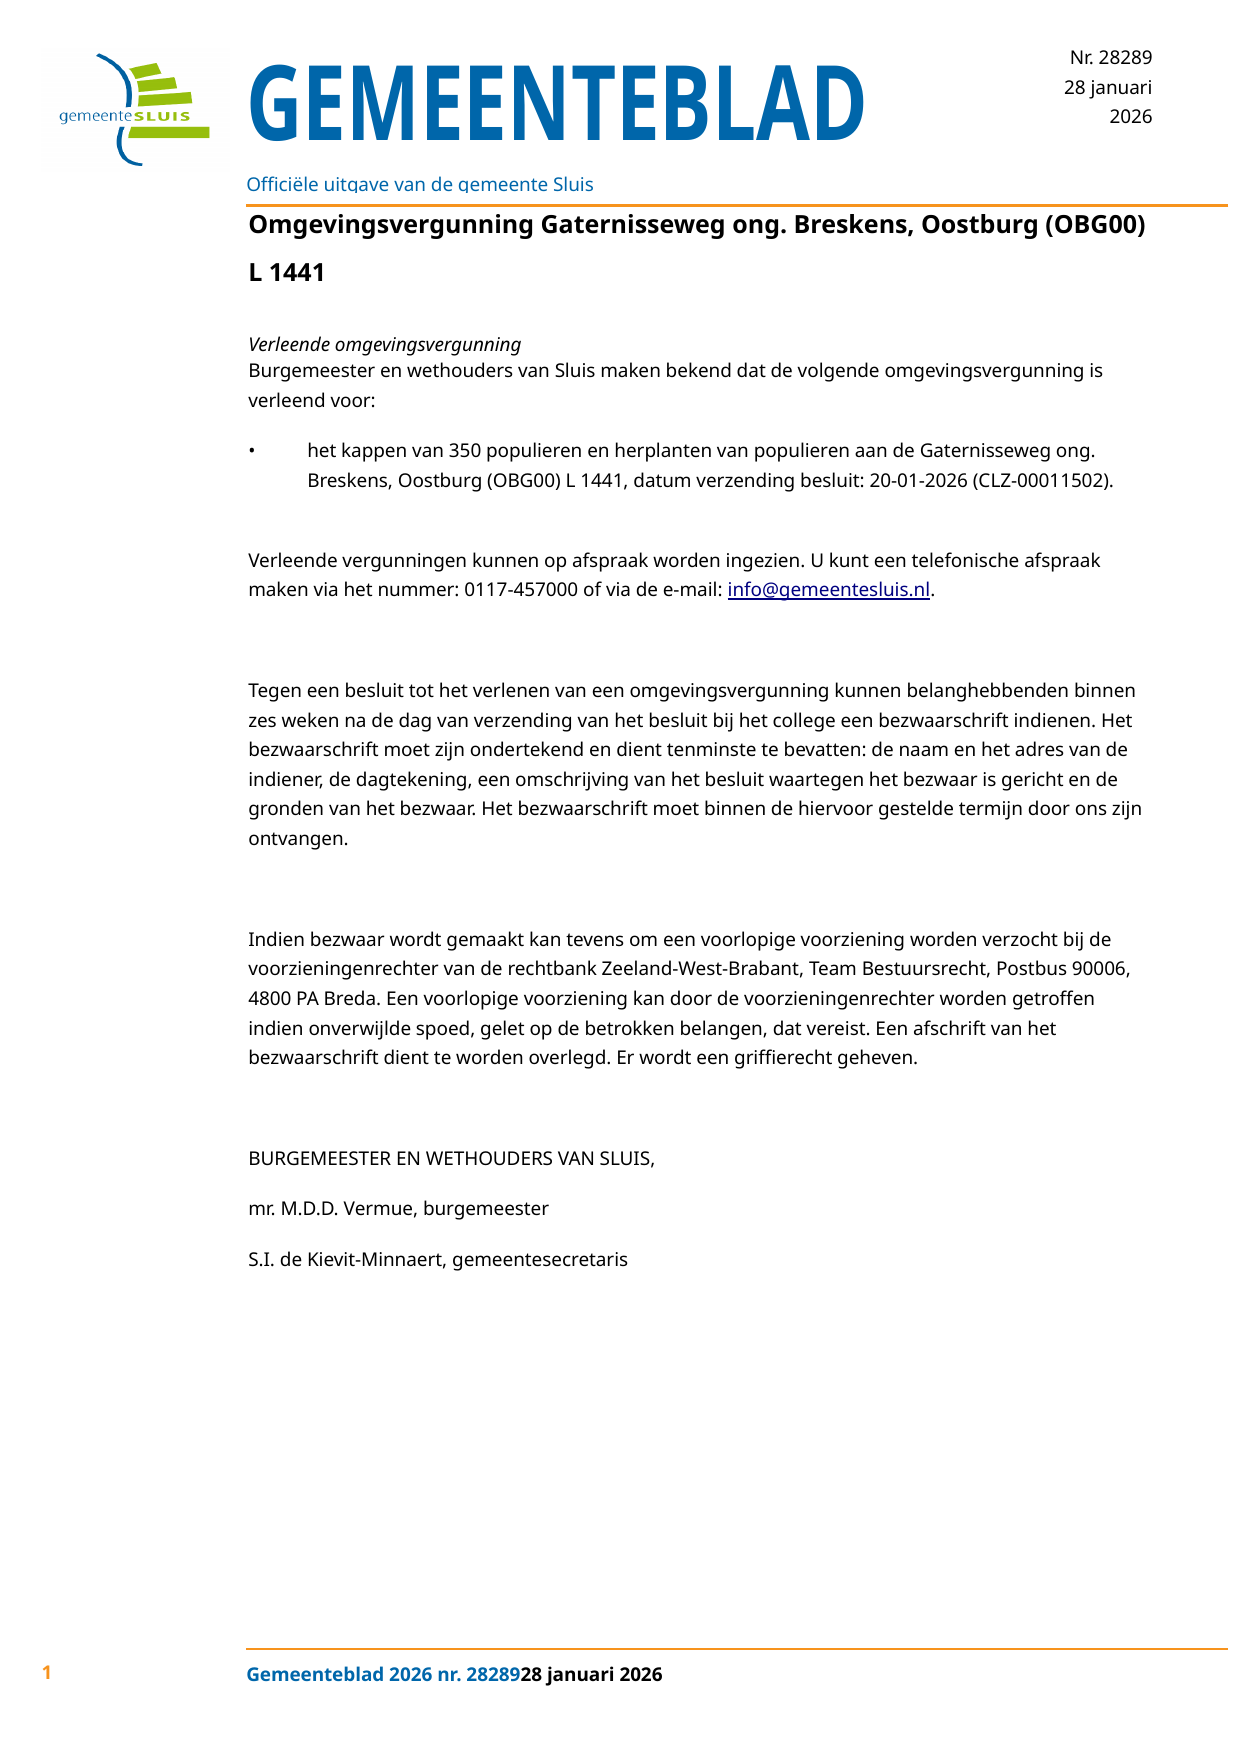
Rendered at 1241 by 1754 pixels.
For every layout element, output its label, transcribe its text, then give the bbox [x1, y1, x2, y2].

text Tegen een besluit tot het verlenen van een omgevingsvergunning kunnen belanghebbenden binnen zes weken na de dag van verzending van het besluit bij het college een bezwaarschrift indienen. Het bezwaarschrift moet zijn ondertekend en dient tenminste te bevatten: de naam en het adres van de indiener, de dagtekening, een omschrijving van het besluit waartegen het bezwaar is gericht en de gronden van het bezwaar. Het bezwaarschrift moet binnen de hiervoor gestelde termijn door ons zijn ontvangen. [248, 677, 1152, 851]
text S.I. de Kievit-Minnaert, gemeentesecretaris [248, 1246, 1152, 1272]
text Verleende vergunningen kunnen op afspraak worden ingezien. U kunt een telefonische afspraak maken via het nummer: 0117-457000 of via de e-mail: info@gemeentesluis.nl. [248, 547, 1152, 602]
text mr. M.D.D. Vermue, burgemeester [248, 1196, 1152, 1221]
text BURGEMEESTER EN WETHOUDERS VAN SLUIS, [248, 1145, 1152, 1171]
text Indien bezwaar wordt gemaakt kan tevens om een voorlopige voorziening worden verzocht bij de voorzieningenrechter van de rechtbank Zeeland-West-Brabant, Team Bestuursrecht, Postbus 90006, 4800 PA Breda. Een voorlopige voorziening kan door de voorzieningenrechter worden getroffen indien onverwijlde spoed, gelet op de betrokken belangen, dat vereist. Een afschrift van het bezwaarschrift dient te worden overlegd. Er wordt een griffierecht geheven. [248, 926, 1152, 1070]
picture [41, 47, 231, 172]
text Verleende omgevingsvergunning [248, 331, 1152, 357]
text Omgevingsvergunning Gaternisseweg ong. Breskens, Oostburg (OBG00) L 1441 [248, 207, 1152, 288]
text Burgemeester en wethouders van Sluis maken bekend dat de volgende omgevingsvergunning is verleend voor: [248, 357, 1152, 412]
list het kappen van 350 populieren en herplanten van populieren aan de Gaternisseweg ong. Breskens, Oostburg (OBG00) L 1441, datum verzending besluit: 20-01-2026 (CLZ-00011502). [248, 437, 1152, 492]
